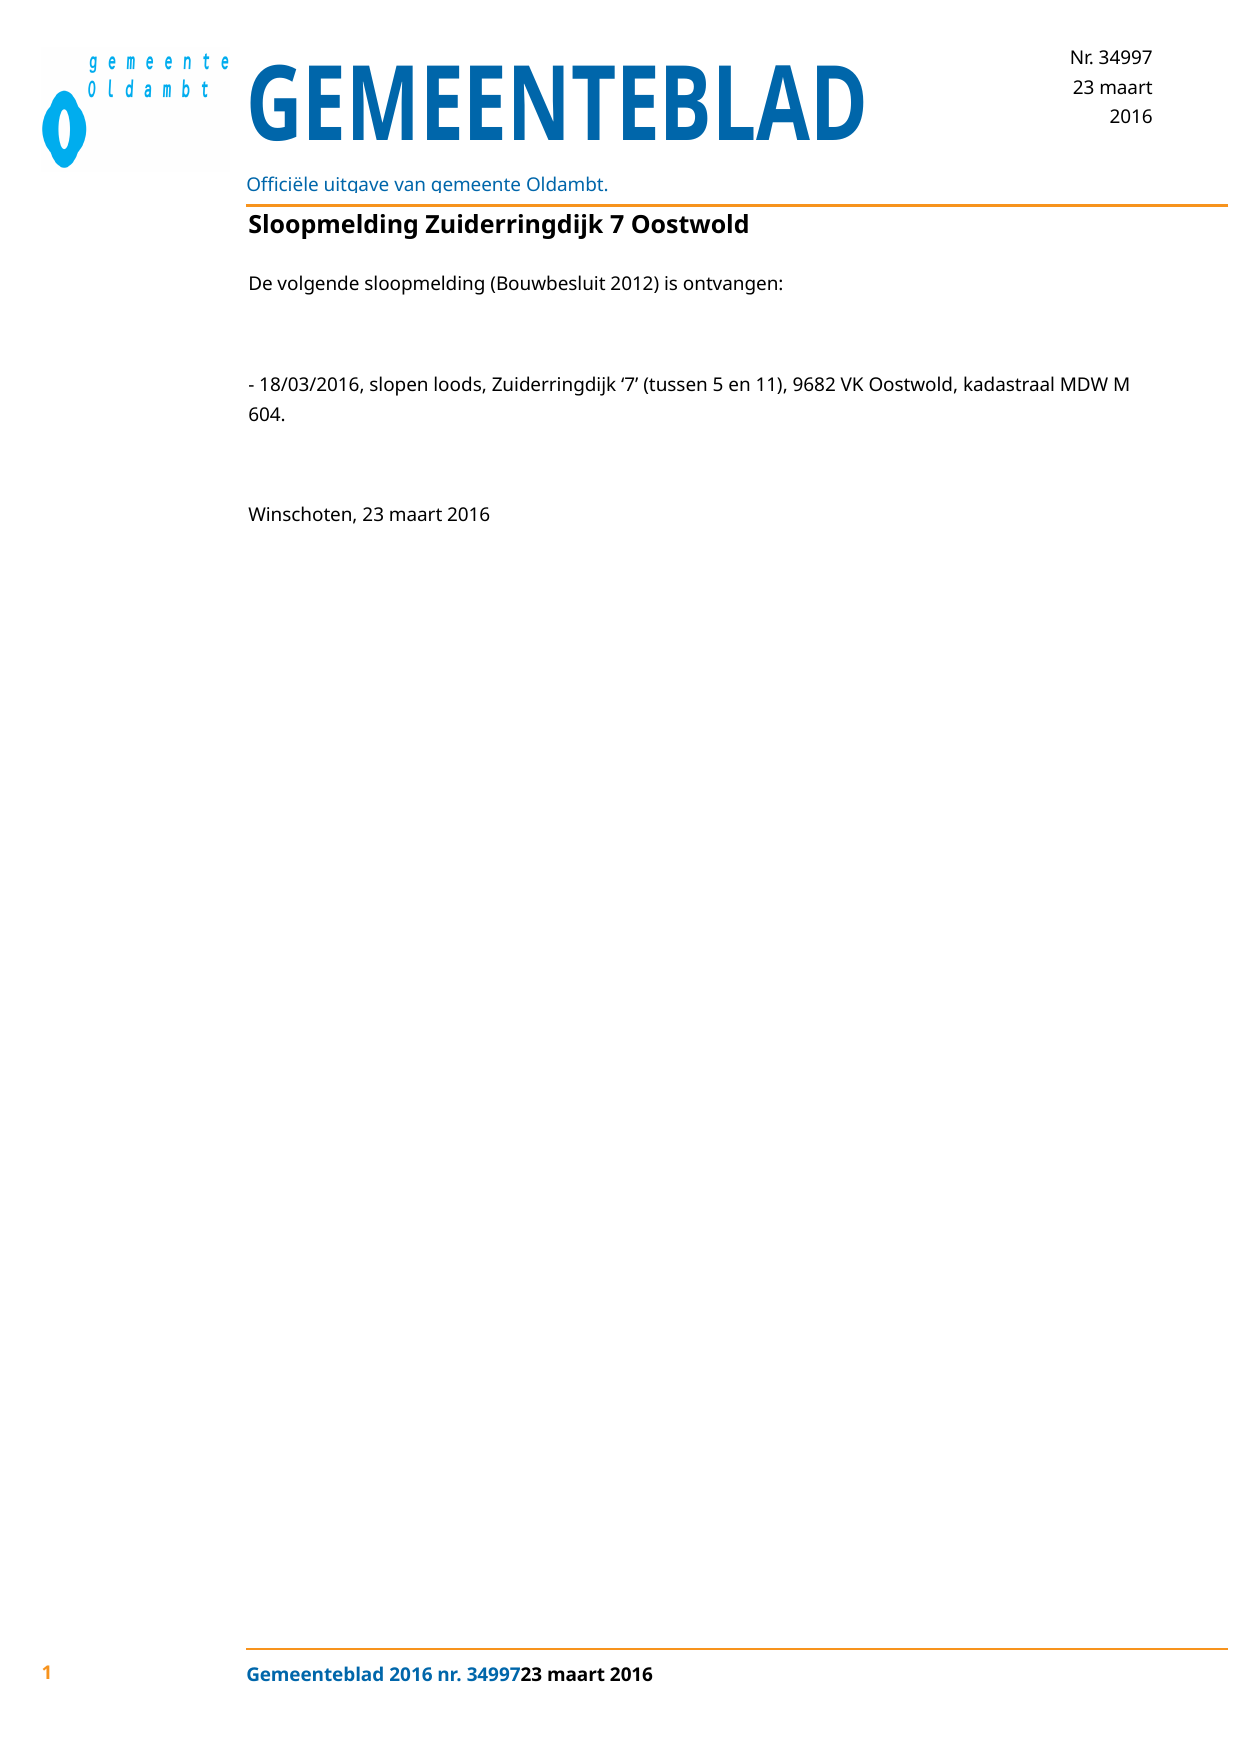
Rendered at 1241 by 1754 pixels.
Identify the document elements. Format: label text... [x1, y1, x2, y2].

text - 18/03/2016, slopen loods, Zuiderringdijk ‘7’ (tussen 5 en 11), 9682 VK Oostwold, kadastraal MDW M 604. [248, 371, 1152, 426]
picture [41, 47, 231, 172]
text Winschoten, 23 maart 2016 [248, 502, 1152, 527]
text De volgende sloopmelding (Bouwbesluit 2012) is ontvangen: [248, 270, 1152, 296]
text Sloopmelding Zuiderringdijk 7 Oostwold [248, 207, 1152, 241]
